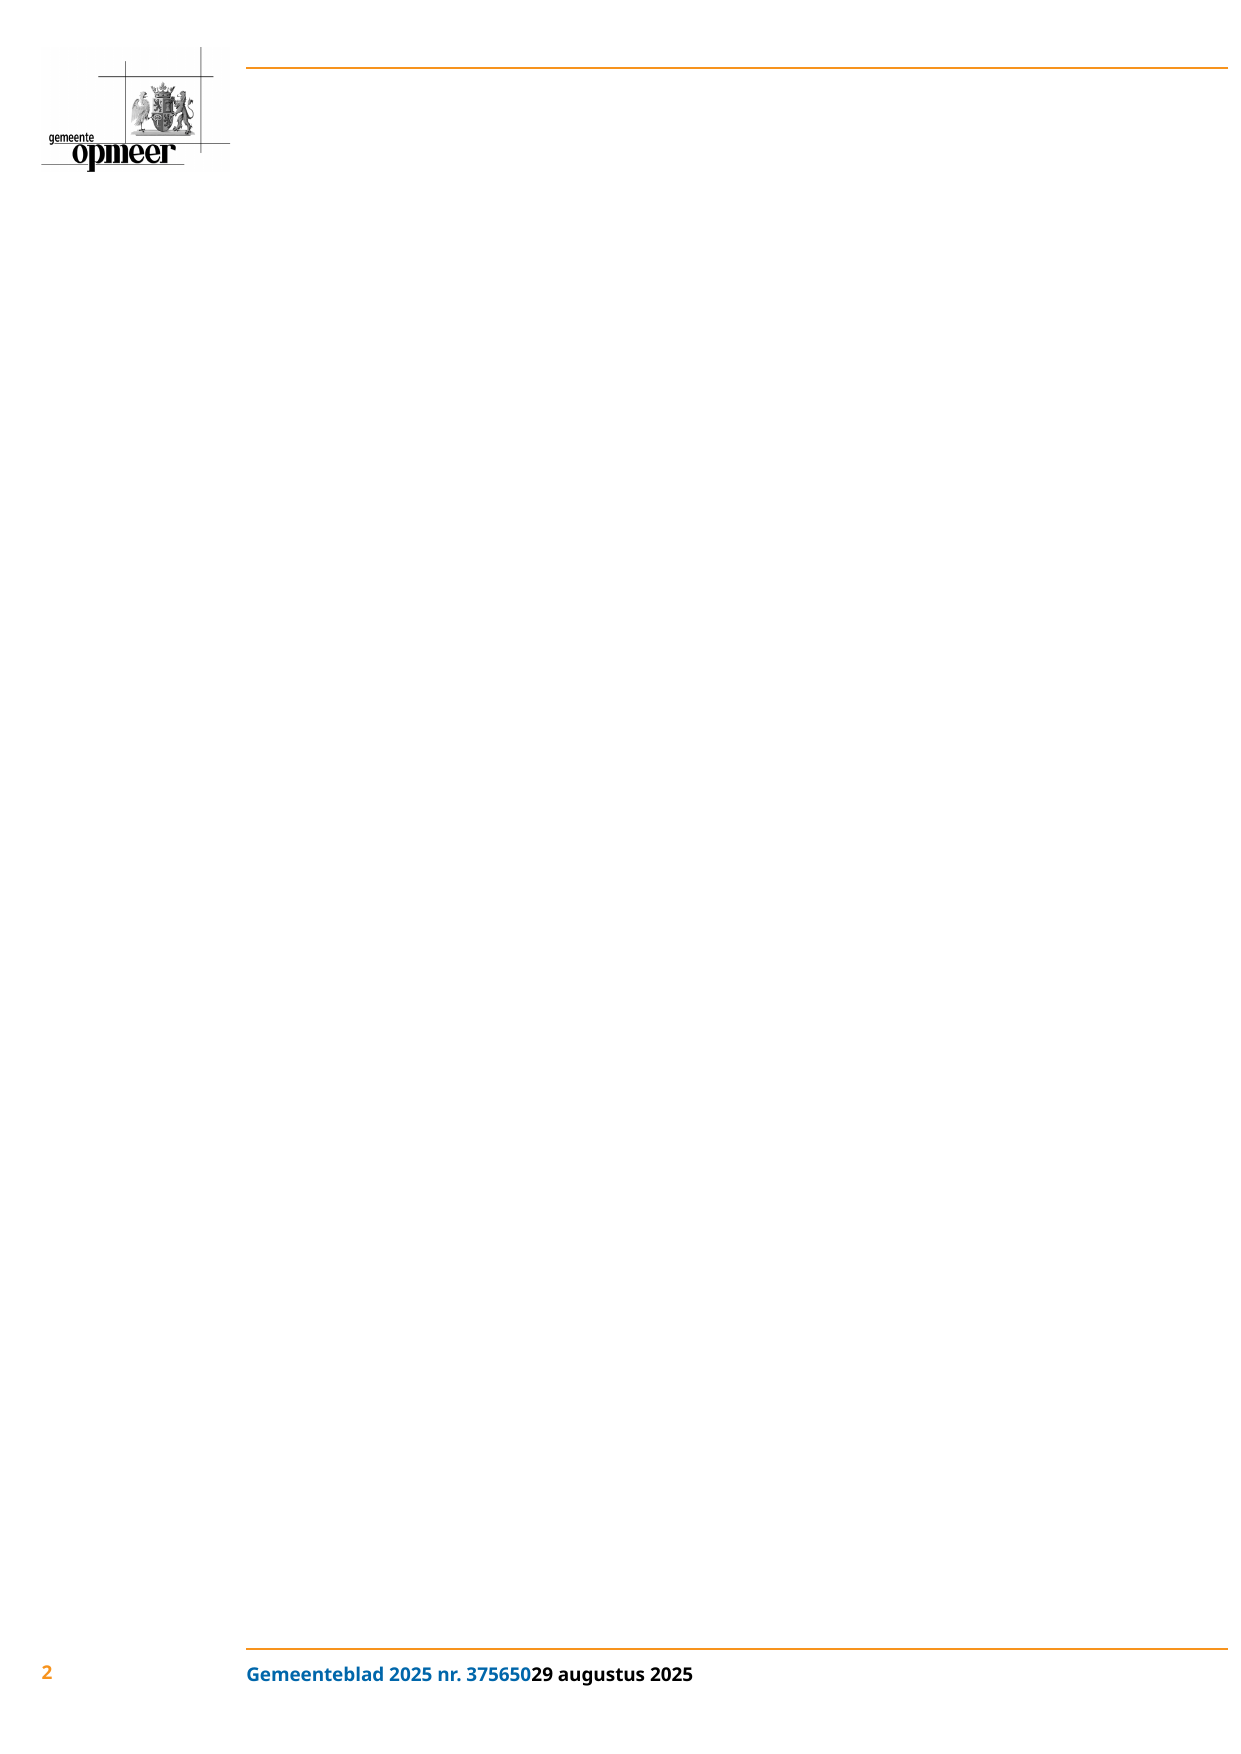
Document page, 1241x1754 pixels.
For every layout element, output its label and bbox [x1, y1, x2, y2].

picture [41, 47, 231, 172]
